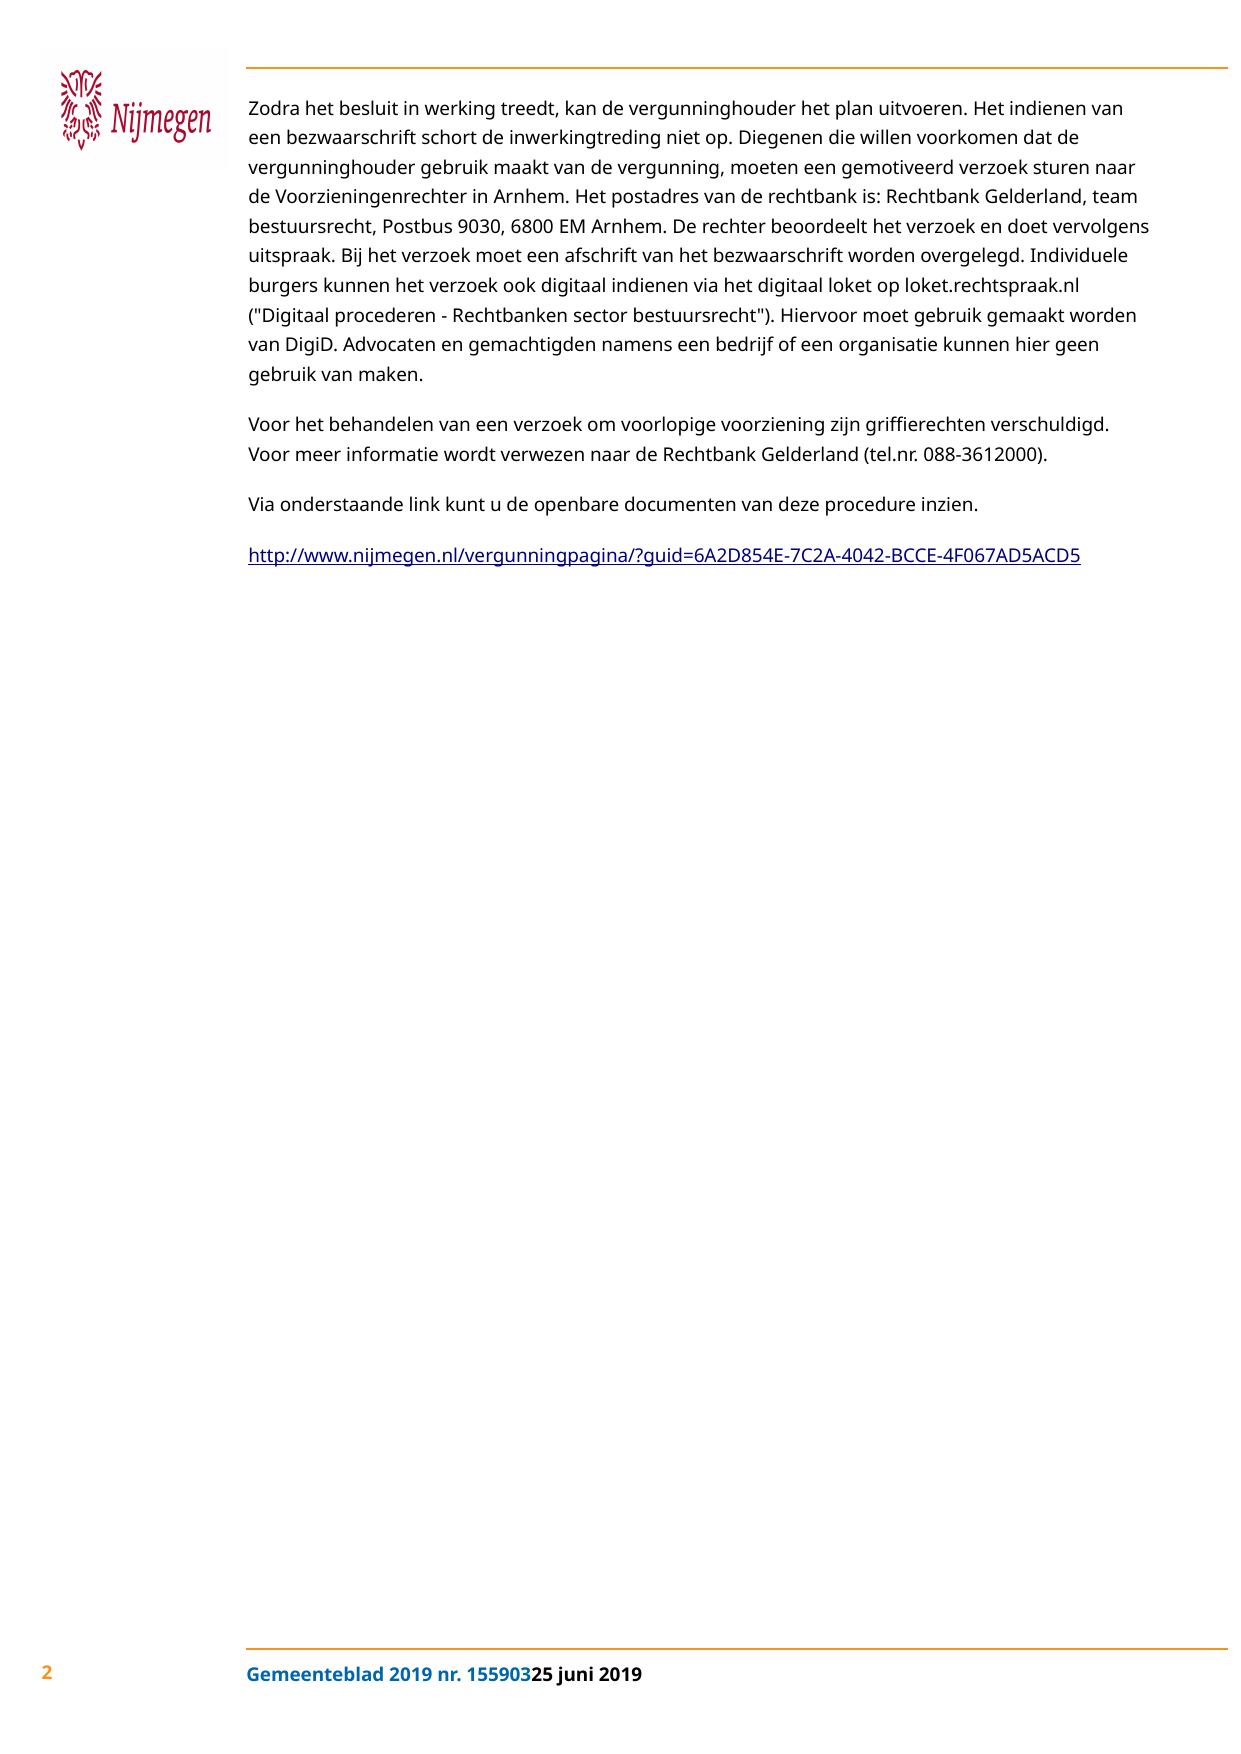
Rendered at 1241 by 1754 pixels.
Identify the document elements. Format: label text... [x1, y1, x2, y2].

text Voor het behandelen van een verzoek om voorlopige voorziening zijn griffierechten verschuldigd. Voor meer informatie wordt verwezen naar de Rechtbank Gelderland (tel.nr. 088-3612000). [248, 411, 1152, 467]
text Zodra het besluit in werking treedt, kan de vergunninghouder het plan uitvoeren. Het indienen van een bezwaarschrift schort de inwerkingtreding niet op. Diegenen die willen voorkomen dat de vergunninghouder gebruik maakt van de vergunning, moeten een gemotiveerd verzoek sturen naar de Voorzieningenrechter in Arnhem. Het postadres van de rechtbank is: Rechtbank Gelderland, team bestuursrecht, Postbus 9030, 6800 EM Arnhem. De rechter beoordeelt het verzoek en doet vervolgens uitspraak. Bij het verzoek moet een afschrift van het bezwaarschrift worden overgelegd. Individuele burgers kunnen het verzoek ook digitaal indienen via het digitaal loket op loket.rechtspraak.nl ("Digitaal procederen - Rechtbanken sector bestuursrecht"). Hiervoor moet gebruik gemaakt worden van DigiD. Advocaten en gemachtigden namens een bedrijf of een organisatie kunnen hier geen gebruik van maken. [248, 95, 1152, 387]
text Via onderstaande link kunt u de openbare documenten van deze procedure inzien. [248, 491, 1152, 517]
text http://www.nijmegen.nl/vergunningpagina/?guid=6A2D854E-7C2A-4042-BCCE-4F067AD5ACD5 [248, 542, 1152, 568]
picture [41, 47, 231, 172]
